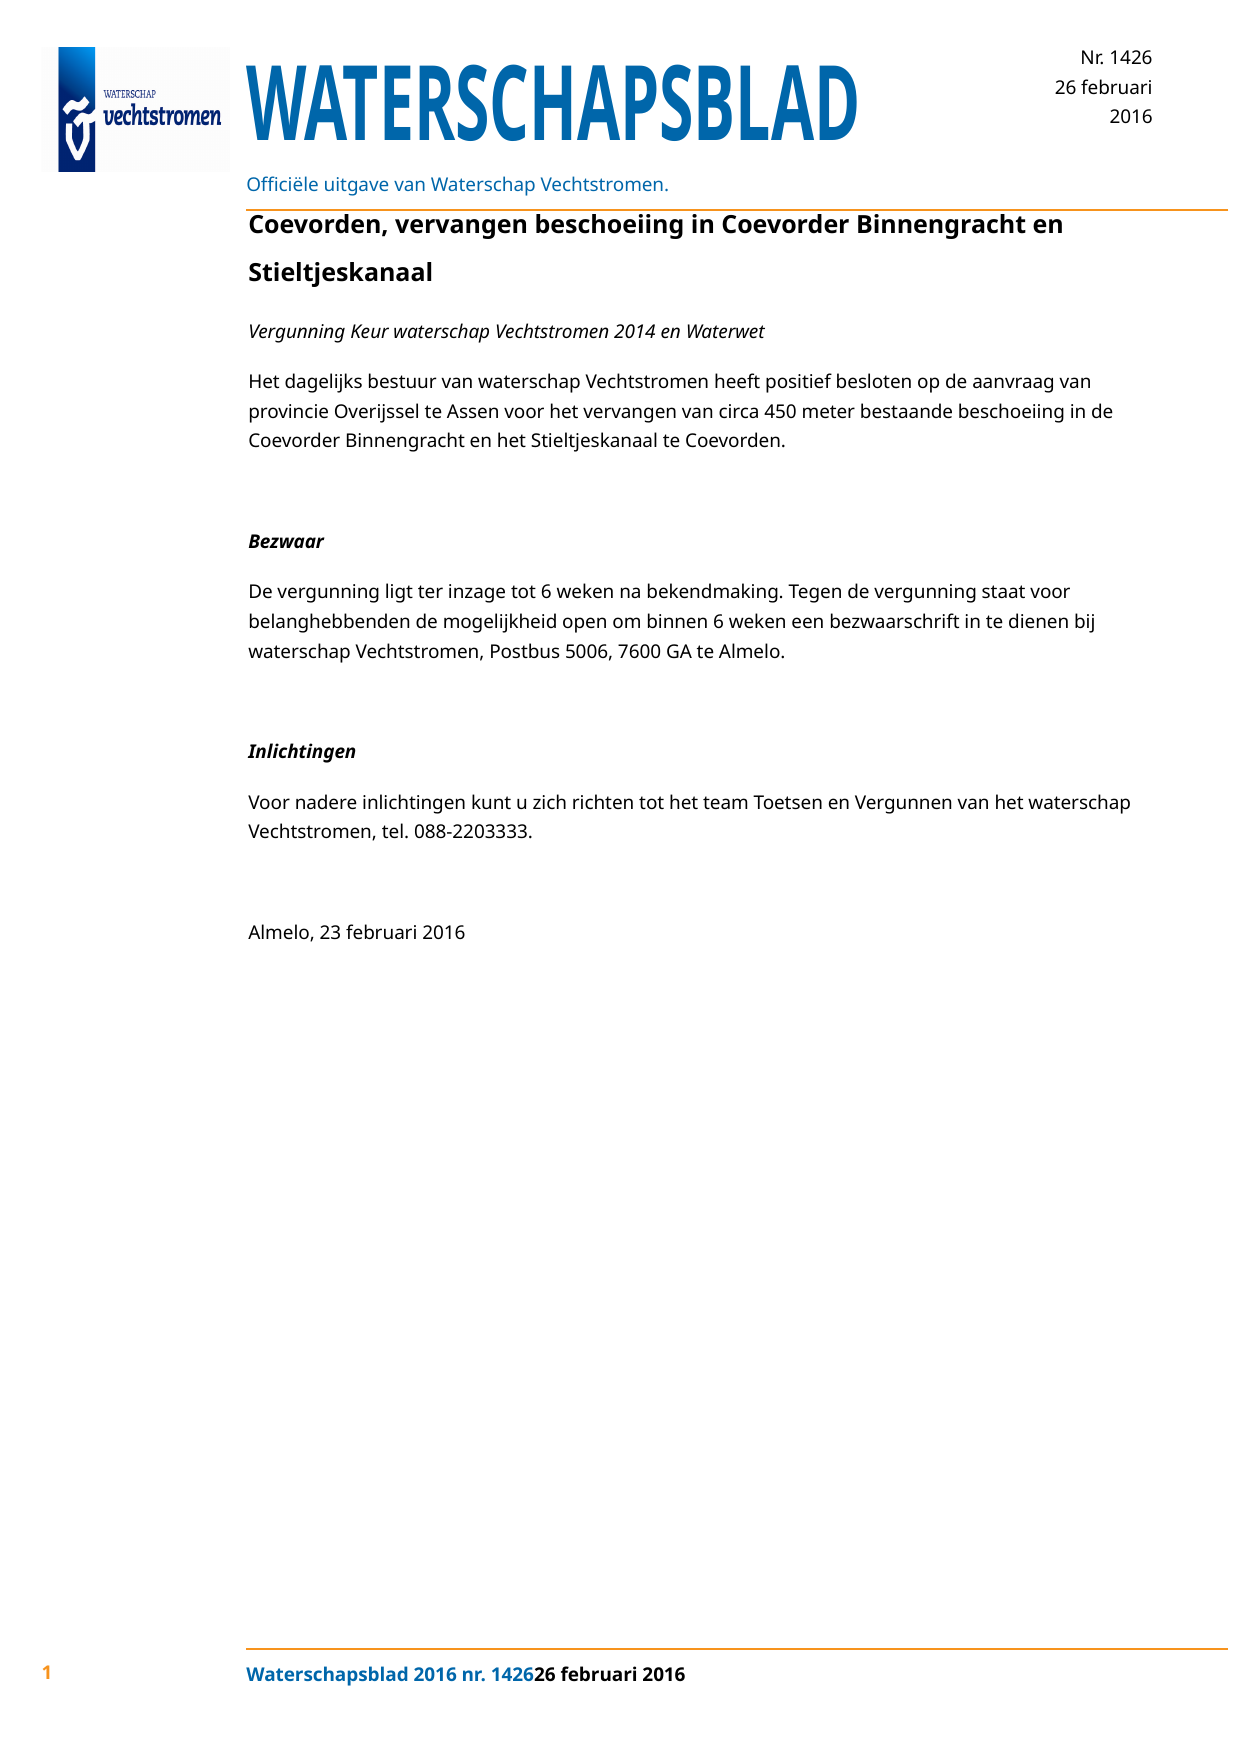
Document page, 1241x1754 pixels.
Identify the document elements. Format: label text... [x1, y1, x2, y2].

text Almelo, 23 februari 2016 [248, 919, 1152, 945]
picture [41, 47, 231, 172]
text De vergunning ligt ter inzage tot 6 weken na bekendmaking. Tegen de vergunning staat voor belanghebbenden de mogelijkheid open om binnen 6 weken een bezwaarschrift in te dienen bij waterschap Vechtstromen, Postbus 5006, 7600 GA te Almelo. [248, 579, 1152, 664]
text Bezwaar [248, 528, 1152, 554]
text Inlichtingen [248, 739, 1152, 764]
text Coevorden, vervangen beschoeiing in Coevorder Binnengracht en Stieltjeskanaal [248, 211, 1152, 288]
text Vergunning Keur waterschap Vechtstromen 2014 en Waterwet [248, 318, 1152, 344]
text Voor nadere inlichtingen kunt u zich richten tot het team Toetsen en Vergunnen van het waterschap Vechtstromen, tel. 088-2203333. [248, 789, 1152, 844]
text Het dagelijks bestuur van waterschap Vechtstromen heeft positief besloten op de aanvraag van provincie Overijssel te Assen voor het vervangen van circa 450 meter bestaande beschoeiing in de Coevorder Binnengracht en het Stieltjeskanaal te Coevorden. [248, 368, 1152, 453]
